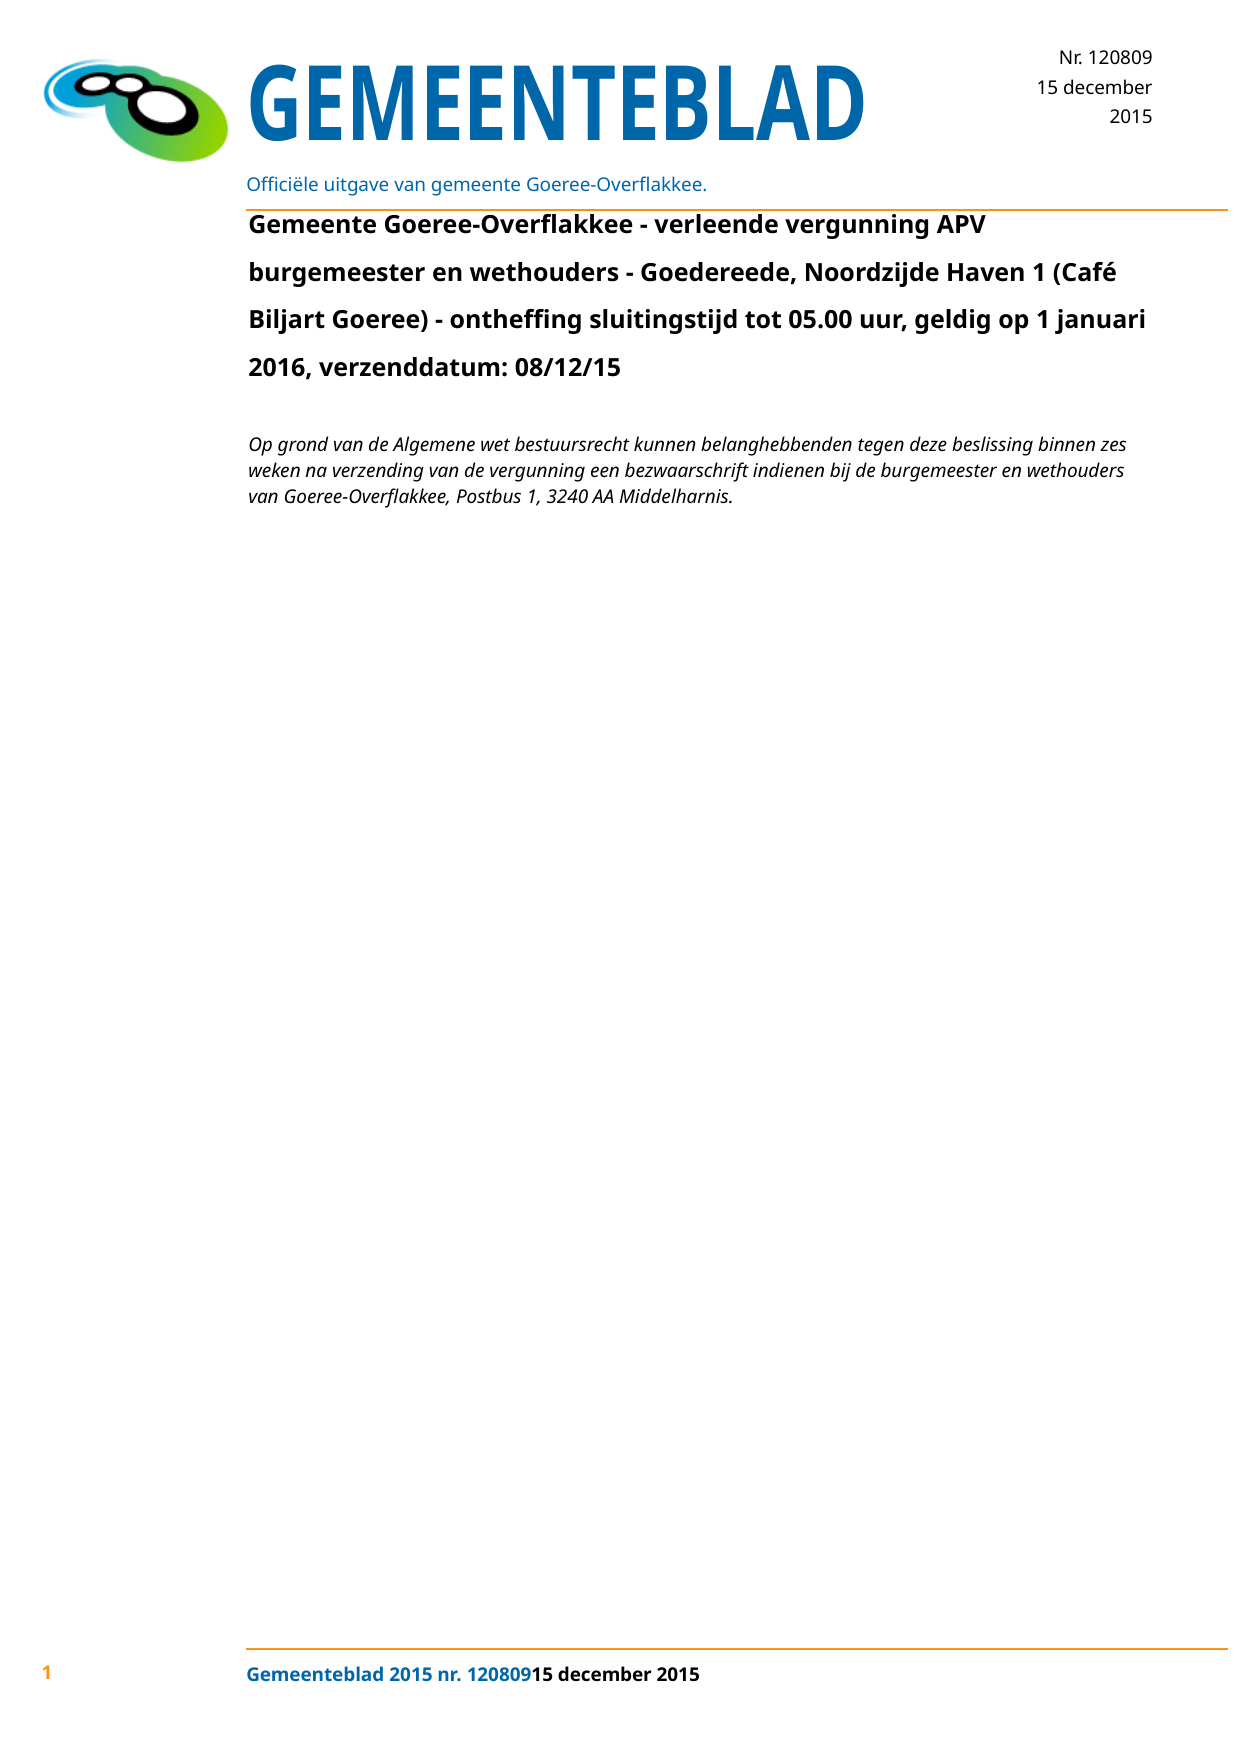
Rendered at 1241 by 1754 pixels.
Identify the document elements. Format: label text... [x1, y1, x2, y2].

text Gemeente Goeree-Overflakkee - verleende vergunning APV burgemeester en wethouders - Goedereede, Noordzijde Haven 1 (Café Biljart Goeree) - ontheffing sluitingstijd tot 05.00 uur, geldig op 1 januari 2016, verzenddatum: 08/12/15 [248, 211, 1152, 384]
text Op grond van de Algemene wet bestuursrecht kunnen belanghebbenden tegen deze beslissing binnen zes weken na verzending van de vergunning een bezwaarschrift indienen bij de burgemeester en wethouders van Goeree-Overflakkee, Postbus 1, 3240 AA Middelharnis. [248, 431, 1152, 508]
picture [41, 47, 231, 172]
